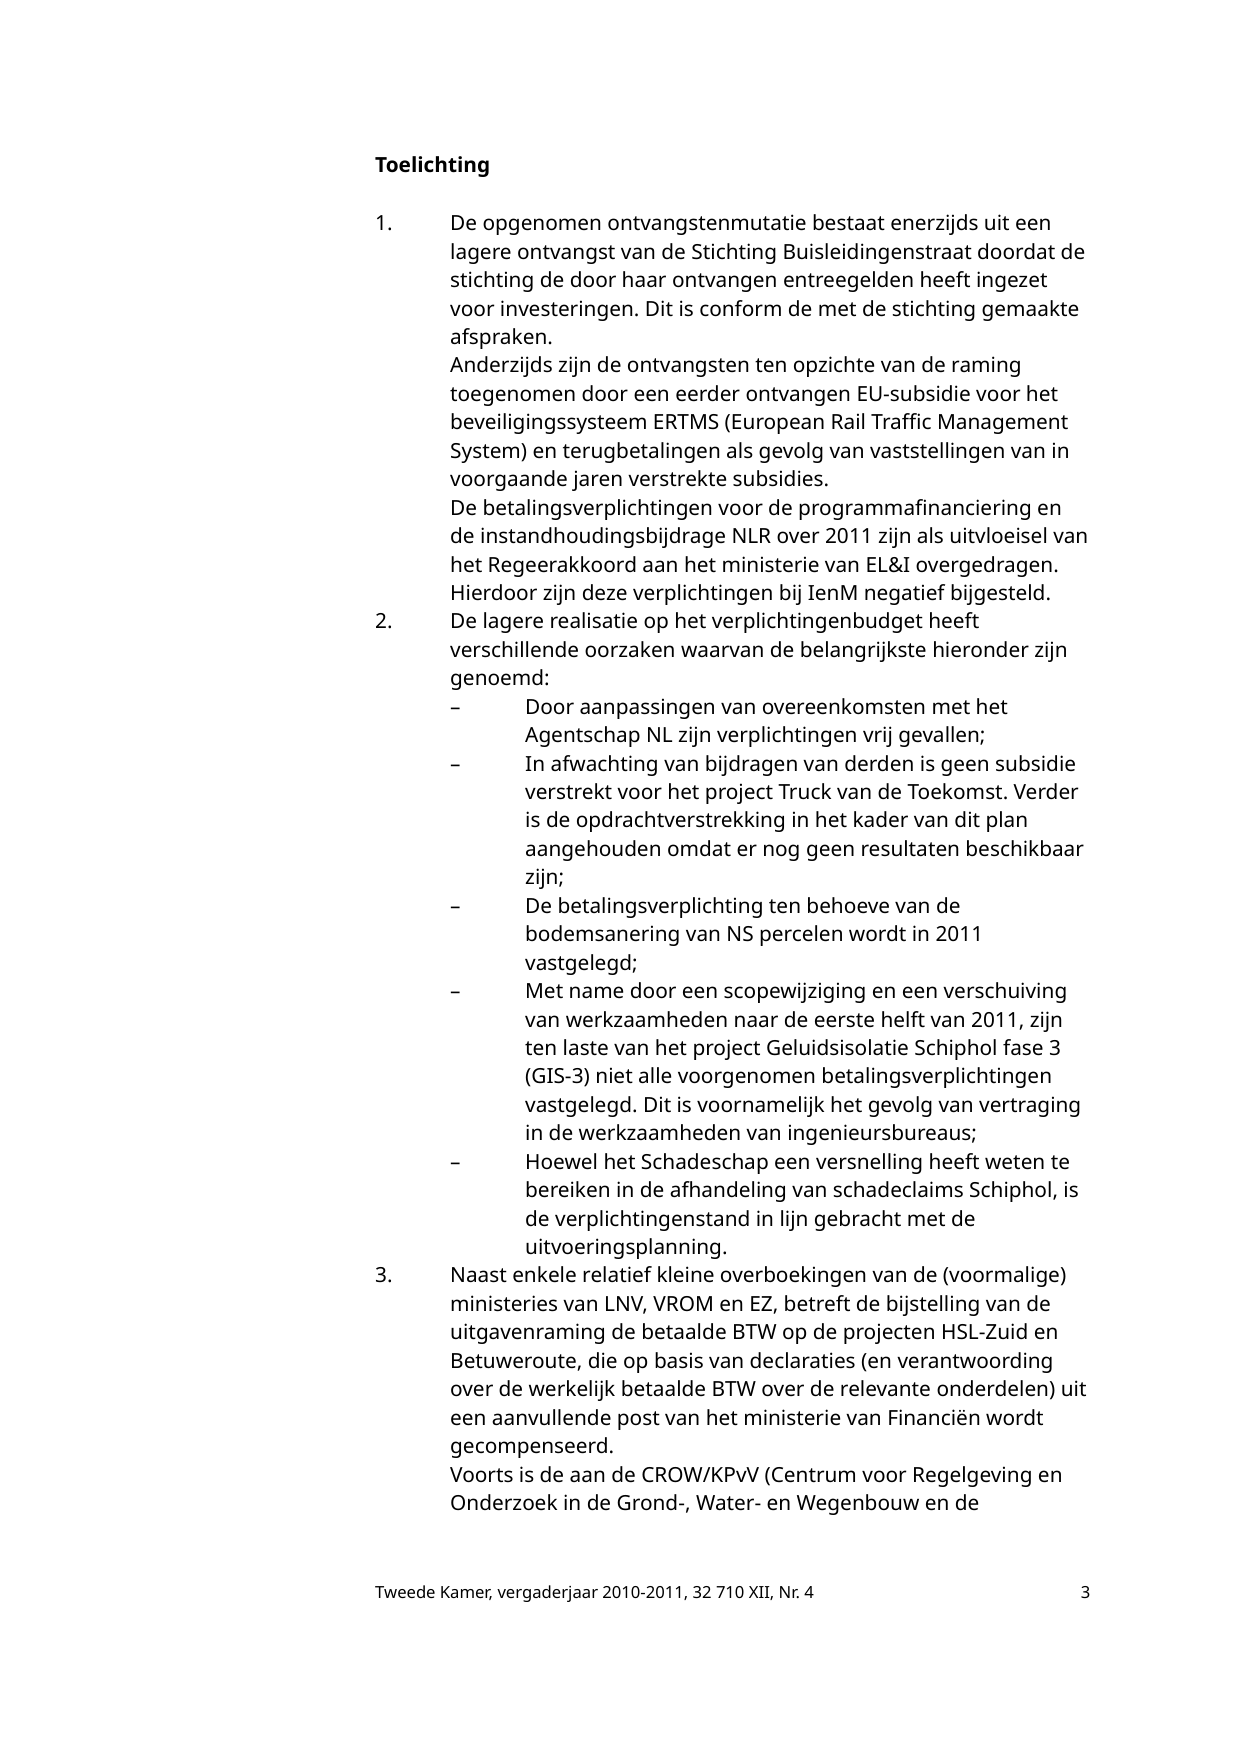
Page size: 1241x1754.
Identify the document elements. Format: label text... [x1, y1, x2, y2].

list Anderzijds zijn de ontvangsten ten opzichte van de raming toegenomen door een eerder ontvangen EU-subsidie voor het beveiligingssysteem ERTMS (European Rail Traffic Management System) en terugbetalingen als gevolg van vaststellingen van in voorgaande jaren verstrekte subsidies. [375, 351, 1090, 493]
list In afwachting van bijdragen van derden is geen subsidie verstrekt voor het project Truck van de Toekomst. Verder is de opdrachtverstrekking in het kader van dit plan aangehouden omdat er nog geen resultaten beschikbaar zijn; [450, 749, 1090, 891]
list Naast enkele relatief kleine overboekingen van de (voormalige) ministeries van LNV, VROM en EZ, betreft de bijstelling van de uitgavenraming de betaalde BTW op de projecten HSL-Zuid en Betuweroute, die op basis van declaraties (en verantwoording over de werkelijk betaalde BTW over de relevante onderdelen) uit een aanvullende post van het ministerie van Financiën wordt gecompenseerd. [375, 1261, 1090, 1460]
list Voorts is de aan de CROW/KPvV (Centrum voor Regelgeving en Onderzoek in de Grond-, Water- en Wegenbouw en de [375, 1460, 1090, 1517]
list De betalingsverplichting ten behoeve van de bodemsanering van NS percelen wordt in 2011 vastgelegd; [450, 891, 1090, 976]
list Hoewel het Schadeschap een versnelling heeft weten te bereiken in de afhandeling van schadeclaims Schiphol, is de verplichtingenstand in lijn gebracht met de uitvoeringsplanning. [450, 1147, 1090, 1261]
text Toelichting [375, 150, 1090, 178]
list De opgenomen ontvangstenmutatie bestaat enerzijds uit een lagere ontvangst van de Stichting Buisleidingenstraat doordat de stichting de door haar ontvangen entreegelden heeft ingezet voor investeringen. Dit is conform de met de stichting gemaakte afspraken. [375, 208, 1090, 351]
list De lagere realisatie op het verplichtingenbudget heeft verschillende oorzaken waarvan de belangrijkste hieronder zijn genoemd: [375, 607, 1090, 692]
list Met name door een scopewijziging en een verschuiving van werkzaamheden naar de eerste helft van 2011, zijn ten laste van het project Geluidsisolatie Schiphol fase 3 (GIS-3) niet alle voorgenomen betalingsverplichtingen vastgelegd. Dit is voornamelijk het gevolg van vertraging in de werkzaamheden van ingenieursbureaus; [450, 976, 1090, 1147]
list De betalingsverplichtingen voor de programmafinanciering en de instandhoudingsbijdrage NLR over 2011 zijn als uitvloeisel van het Regeerakkoord aan het ministerie van EL&I overgedragen. Hierdoor zijn deze verplichtingen bij IenM negatief bijgesteld. [375, 493, 1090, 607]
list Door aanpassingen van overeenkomsten met het Agentschap NL zijn verplichtingen vrij gevallen; [450, 692, 1090, 749]
